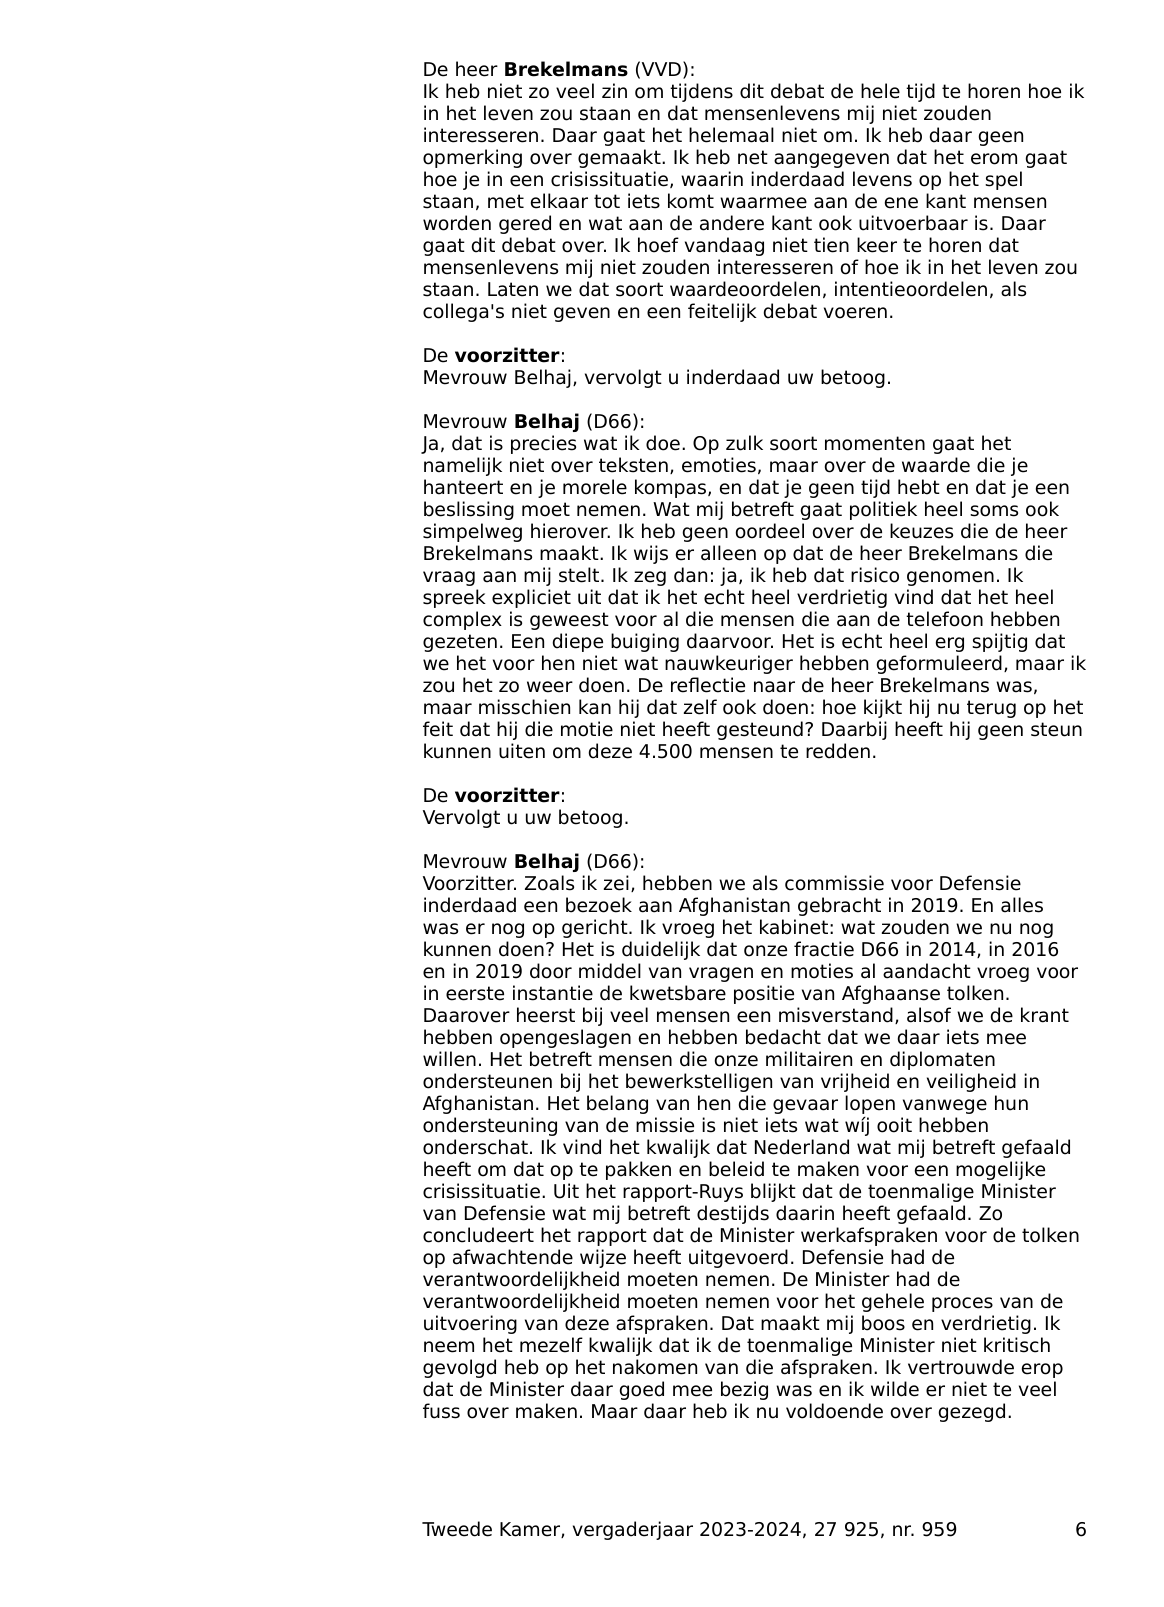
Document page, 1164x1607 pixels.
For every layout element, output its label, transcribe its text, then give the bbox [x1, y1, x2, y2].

text Ik heb niet zo veel zin om tijdens dit debat de hele tijd te horen hoe ik in het leven zou staan en dat mensenlevens mij niet zouden interesseren. Daar gaat het helemaal niet om. Ik heb daar geen opmerking over gemaakt. Ik heb net aangegeven dat het erom gaat hoe je in een crisissituatie, waarin inderdaad levens op het spel staan, met elkaar tot iets komt waarmee aan de ene kant mensen worden gered en wat aan de andere kant ook uitvoerbaar is. Daar gaat dit debat over. Ik hoef vandaag niet tien keer te horen dat mensenlevens mij niet zouden interesseren of hoe ik in het leven zou staan. Laten we dat soort waardeoordelen, intentieoordelen, als collega's niet geven en een feitelijk debat voeren. [422, 81, 1087, 323]
text Ja, dat is precies wat ik doe. Op zulk soort momenten gaat het namelijk niet over teksten, emoties, maar over de waarde die je hanteert en je morele kompas, en dat je geen tijd hebt en dat je een beslissing moet nemen. Wat mij betreft gaat politiek heel soms ook simpelweg hierover. Ik heb geen oordeel over de keuzes die de heer Brekelmans maakt. Ik wijs er alleen op dat de heer Brekelmans die vraag aan mij stelt. Ik zeg dan: ja, ik heb dat risico genomen. Ik spreek expliciet uit dat ik het echt heel verdrietig vind dat het heel complex is geweest voor al die mensen die aan de telefoon hebben gezeten. Een diepe buiging daarvoor. Het is echt heel erg spijtig dat we het voor hen niet wat nauwkeuriger hebben geformuleerd, maar ik zou het zo weer doen. De reflectie naar de heer Brekelmans was, maar misschien kan hij dat zelf ook doen: hoe kijkt hij nu terug op het feit dat hij die motie niet heeft gesteund? Daarbij heeft hij geen steun kunnen uiten om deze 4.500 mensen te redden. [422, 433, 1087, 763]
text Mevrouw Belhaj, vervolgt u inderdaad uw betoog. [422, 367, 1087, 389]
text Vervolgt u uw betoog. [422, 807, 1087, 829]
text Voorzitter. Zoals ik zei, hebben we als commissie voor Defensie inderdaad een bezoek aan Afghanistan gebracht in 2019. En alles was er nog op gericht. Ik vroeg het kabinet: wat zouden we nu nog kunnen doen? Het is duidelijk dat onze fractie D66 in 2014, in 2016 en in 2019 door middel van vragen en moties al aandacht vroeg voor in eerste instantie de kwetsbare positie van Afghaanse tolken. Daarover heerst bij veel mensen een misverstand, alsof we de krant hebben opengeslagen en hebben bedacht dat we daar iets mee willen. Het betreft mensen die onze militairen en diplomaten ondersteunen bij het bewerkstelligen van vrijheid en veiligheid in Afghanistan. Het belang van hen die gevaar lopen vanwege hun ondersteuning van de missie is niet iets wat wíj ooit hebben onderschat. Ik vind het kwalijk dat Nederland wat mij betreft gefaald heeft om dat op te pakken en beleid te maken voor een mogelijke crisissituatie. Uit het rapport-Ruys blijkt dat de toenmalige Minister van Defensie wat mij betreft destijds daarin heeft gefaald. Zo concludeert het rapport dat de Minister werkafspraken voor de tolken op afwachtende wijze heeft uitgevoerd. Defensie had de verantwoordelijkheid moeten nemen. De Minister had de verantwoordelijkheid moeten nemen voor het gehele proces van de uitvoering van deze afspraken. Dat maakt mij boos en verdrietig. Ik neem het mezelf kwalijk dat ik de toenmalige Minister niet kritisch gevolgd heb op het nakomen van die afspraken. Ik vertrouwde erop dat de Minister daar goed mee bezig was en ik wilde er niet te veel fuss over maken. Maar daar heb ik nu voldoende over gezegd. [422, 873, 1087, 1423]
text Mevrouw Belhaj (D66): [422, 851, 1087, 873]
text De voorzitter: [422, 785, 1087, 807]
text De heer Brekelmans (VVD): [422, 59, 1087, 81]
text De voorzitter: [422, 345, 1087, 367]
text Mevrouw Belhaj (D66): [422, 411, 1087, 433]
